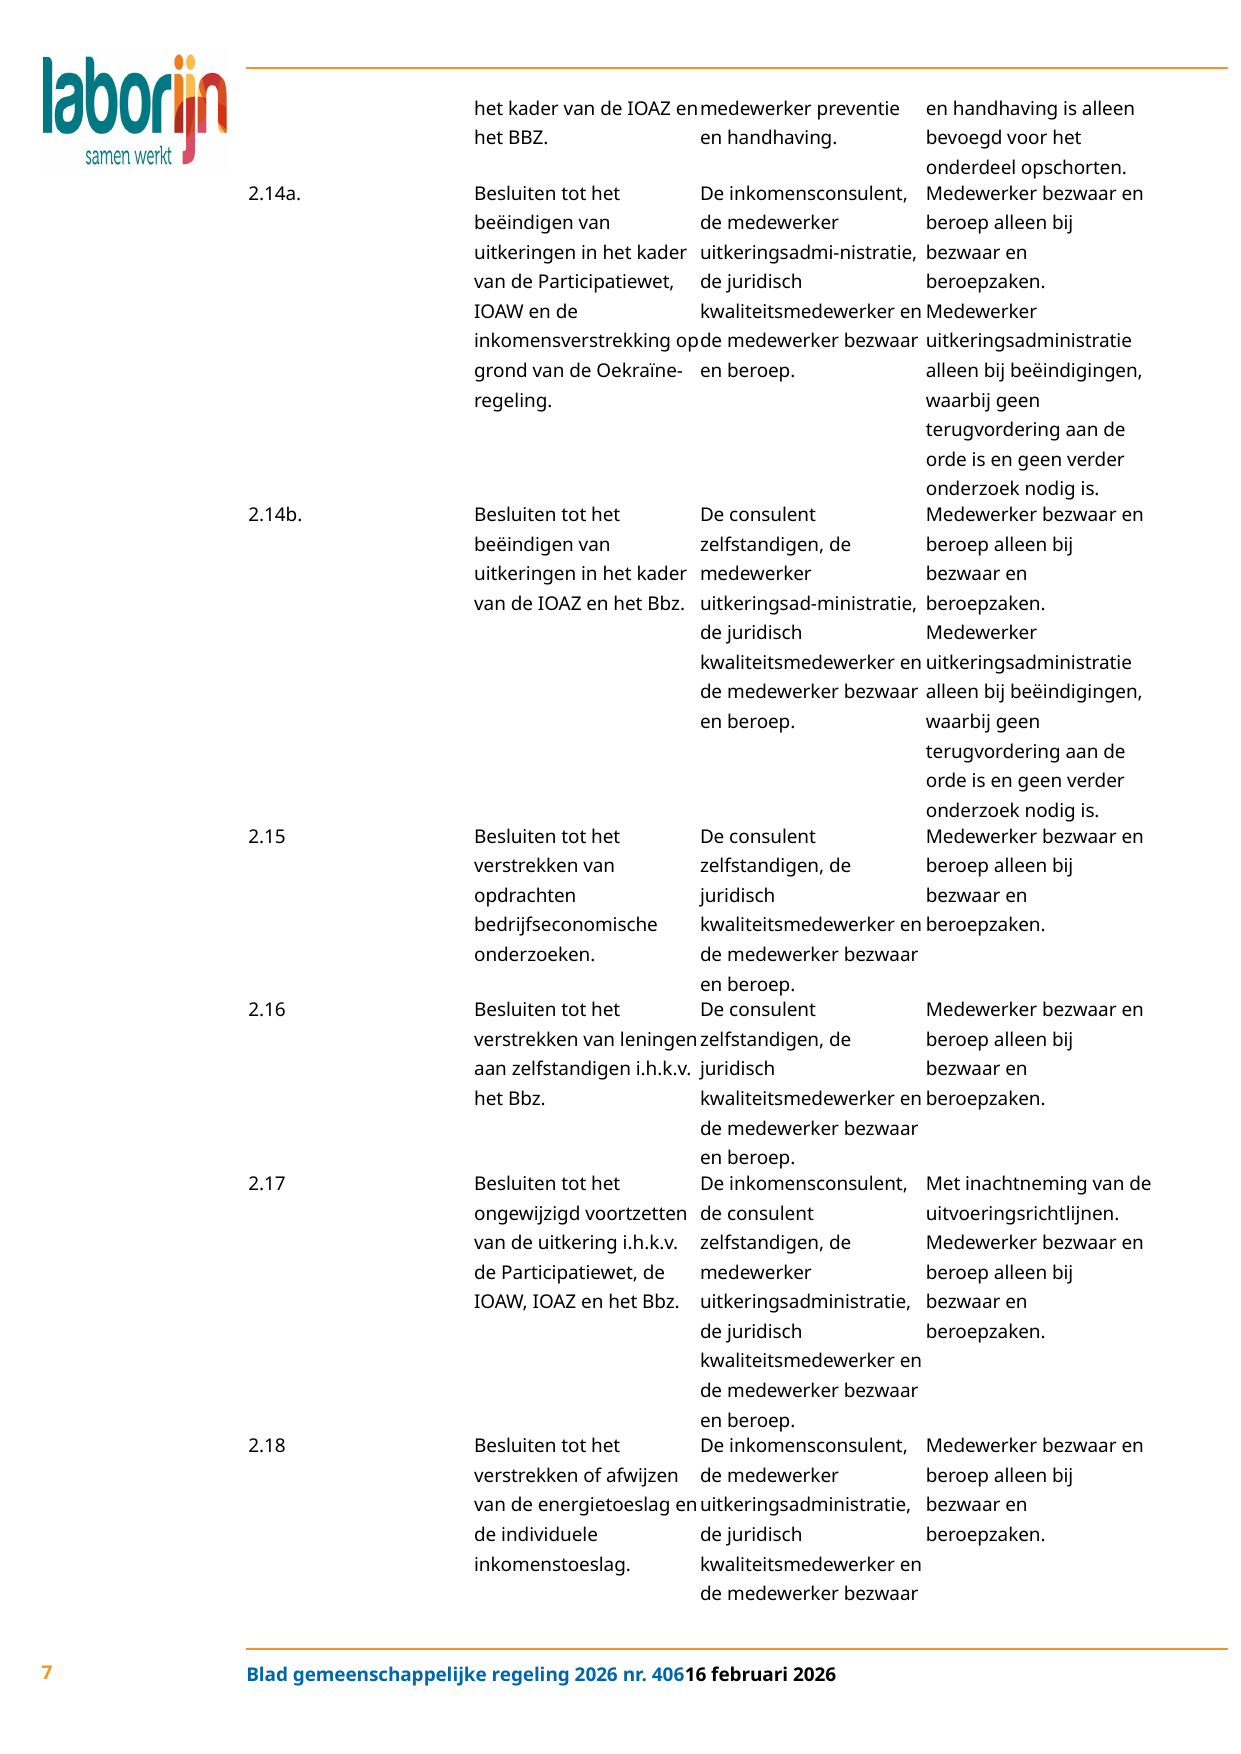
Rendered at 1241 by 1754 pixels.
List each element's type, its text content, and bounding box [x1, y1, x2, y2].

table_cell Met inachtneming van de uitvoeringsrichtlijnen. Medewerker bezwaar en beroep alleen bij bezwaar en beroepzaken. [926, 1170, 1152, 1432]
table_cell Besluiten tot het verstrekken van opdrachten bedrijfseconomische onderzoeken. [474, 823, 700, 996]
table_cell De consulent zelfstandigen, de medewerker uitkeringsad-ministratie, de juridisch kwaliteitsmedewerker en de medewerker bezwaar en beroep. [700, 501, 926, 823]
table_cell De inkomensconsulent, de consulent zelfstandigen, de medewerker uitkeringsadministratie, de juridisch kwaliteitsmedewerker en de medewerker bezwaar en beroep. [700, 1170, 926, 1432]
table_cell 2.15 [248, 823, 474, 996]
table_cell De consulent zelfstandigen, de juridisch kwaliteitsmedewerker en de medewerker bezwaar en beroep. [700, 823, 926, 996]
table_cell Besluiten tot het verstrekken of afwijzen van de energietoeslag en de individuele inkomenstoeslag. [474, 1433, 700, 1606]
picture [41, 47, 231, 172]
table_cell Besluiten tot het ongewijzigd voortzetten van de uitkering i.h.k.v. de Participatiewet, de IOAW, IOAZ en het Bbz. [474, 1170, 700, 1432]
table_cell Medewerker bezwaar en beroep alleen bij bezwaar en beroepzaken. [926, 996, 1152, 1170]
table_cell 2.16 [248, 996, 474, 1170]
table_cell het kader van de IOAZ en het BBZ. [474, 95, 700, 180]
table_cell [248, 95, 474, 180]
table_cell Medewerker bezwaar en beroep alleen bij bezwaar en beroepzaken. [926, 1433, 1152, 1606]
table_cell Besluiten tot het beëindigen van uitkeringen in het kader van de Participatiewet, IOAW en de inkomensverstrekking op grond van de Oekraïne-regeling. [474, 180, 700, 501]
table_cell medewerker preventie en handhaving. [700, 95, 926, 180]
table_cell De consulent zelfstandigen, de juridisch kwaliteitsmedewerker en de medewerker bezwaar en beroep. [700, 996, 926, 1170]
table_cell Medewerker bezwaar en beroep alleen bij bezwaar en beroepzaken. [926, 823, 1152, 996]
table_cell Besluiten tot het verstrekken van leningen aan zelfstandigen i.h.k.v. het Bbz. [474, 996, 700, 1170]
table_cell De inkomensconsulent, de medewerker uitkeringsadministratie, de juridisch kwaliteitsmedewerker en de medewerker bezwaar [700, 1433, 926, 1606]
table_cell 2.14a. [248, 180, 474, 501]
table_cell 2.14b. [248, 501, 474, 823]
table_cell en handhaving is alleen bevoegd voor het onderdeel opschorten. [926, 95, 1152, 180]
table_cell 2.18 [248, 1433, 474, 1606]
table_cell 2.17 [248, 1170, 474, 1432]
table_cell De inkomensconsulent, de medewerker uitkeringsadmi-nistratie, de juridisch kwaliteitsmedewerker en de medewerker bezwaar en beroep. [700, 180, 926, 501]
table_cell Medewerker bezwaar en beroep alleen bij bezwaar en beroepzaken. Medewerker uitkeringsadministratie alleen bij beëindigingen, waarbij geen terugvordering aan de orde is en geen verder onderzoek nodig is. [926, 180, 1152, 501]
table_cell Besluiten tot het beëindigen van uitkeringen in het kader van de IOAZ en het Bbz. [474, 501, 700, 823]
table_cell Medewerker bezwaar en beroep alleen bij bezwaar en beroepzaken. Medewerker uitkeringsadministratie alleen bij beëindigingen, waarbij geen terugvordering aan de orde is en geen verder onderzoek nodig is. [926, 501, 1152, 823]
